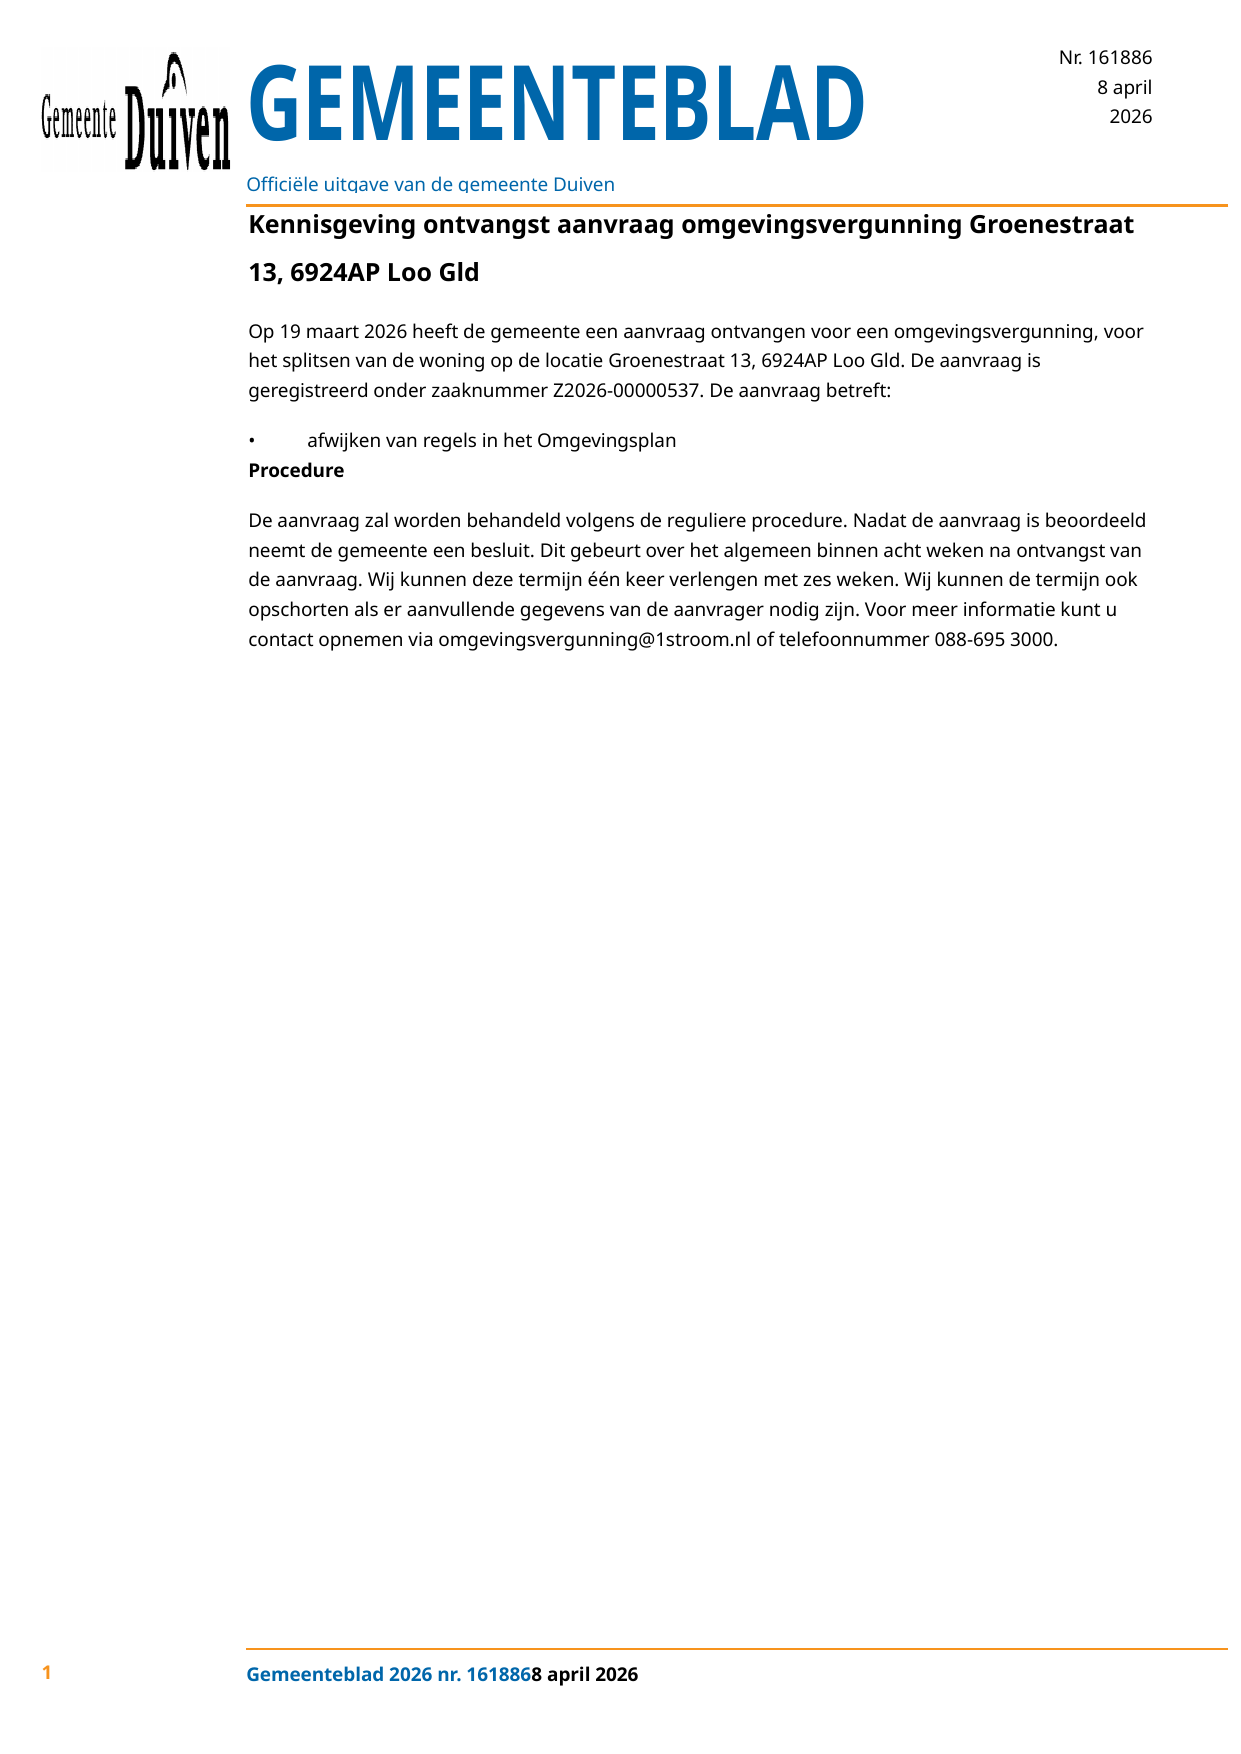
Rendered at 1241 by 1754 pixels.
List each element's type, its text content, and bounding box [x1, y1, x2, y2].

picture [41, 47, 231, 172]
text De aanvraag zal worden behandeld volgens de reguliere procedure. Nadat de aanvraag is beoordeeld neemt de gemeente een besluit. Dit gebeurt over het algemeen binnen acht weken na ontvangst van de aanvraag. Wij kunnen deze termijn één keer verlengen met zes weken. Wij kunnen de termijn ook opschorten als er aanvullende gegevens van de aanvrager nodig zijn. Voor meer informatie kunt u contact opnemen via omgevingsvergunning@1stroom.nl of telefoonnummer 088-695 3000. [248, 507, 1152, 652]
text Kennisgeving ontvangst aanvraag omgevingsvergunning Groenestraat 13, 6924AP Loo Gld [248, 207, 1152, 288]
text Procedure [248, 457, 1152, 483]
list afwijken van regels in het Omgevingsplan [248, 427, 1152, 453]
text Op 19 maart 2026 heeft de gemeente een aanvraag ontvangen voor een omgevingsvergunning, voor het splitsen van de woning op de locatie Groenestraat 13, 6924AP Loo Gld. De aanvraag is geregistreerd onder zaaknummer Z2026-00000537. De aanvraag betreft: [248, 318, 1152, 403]
